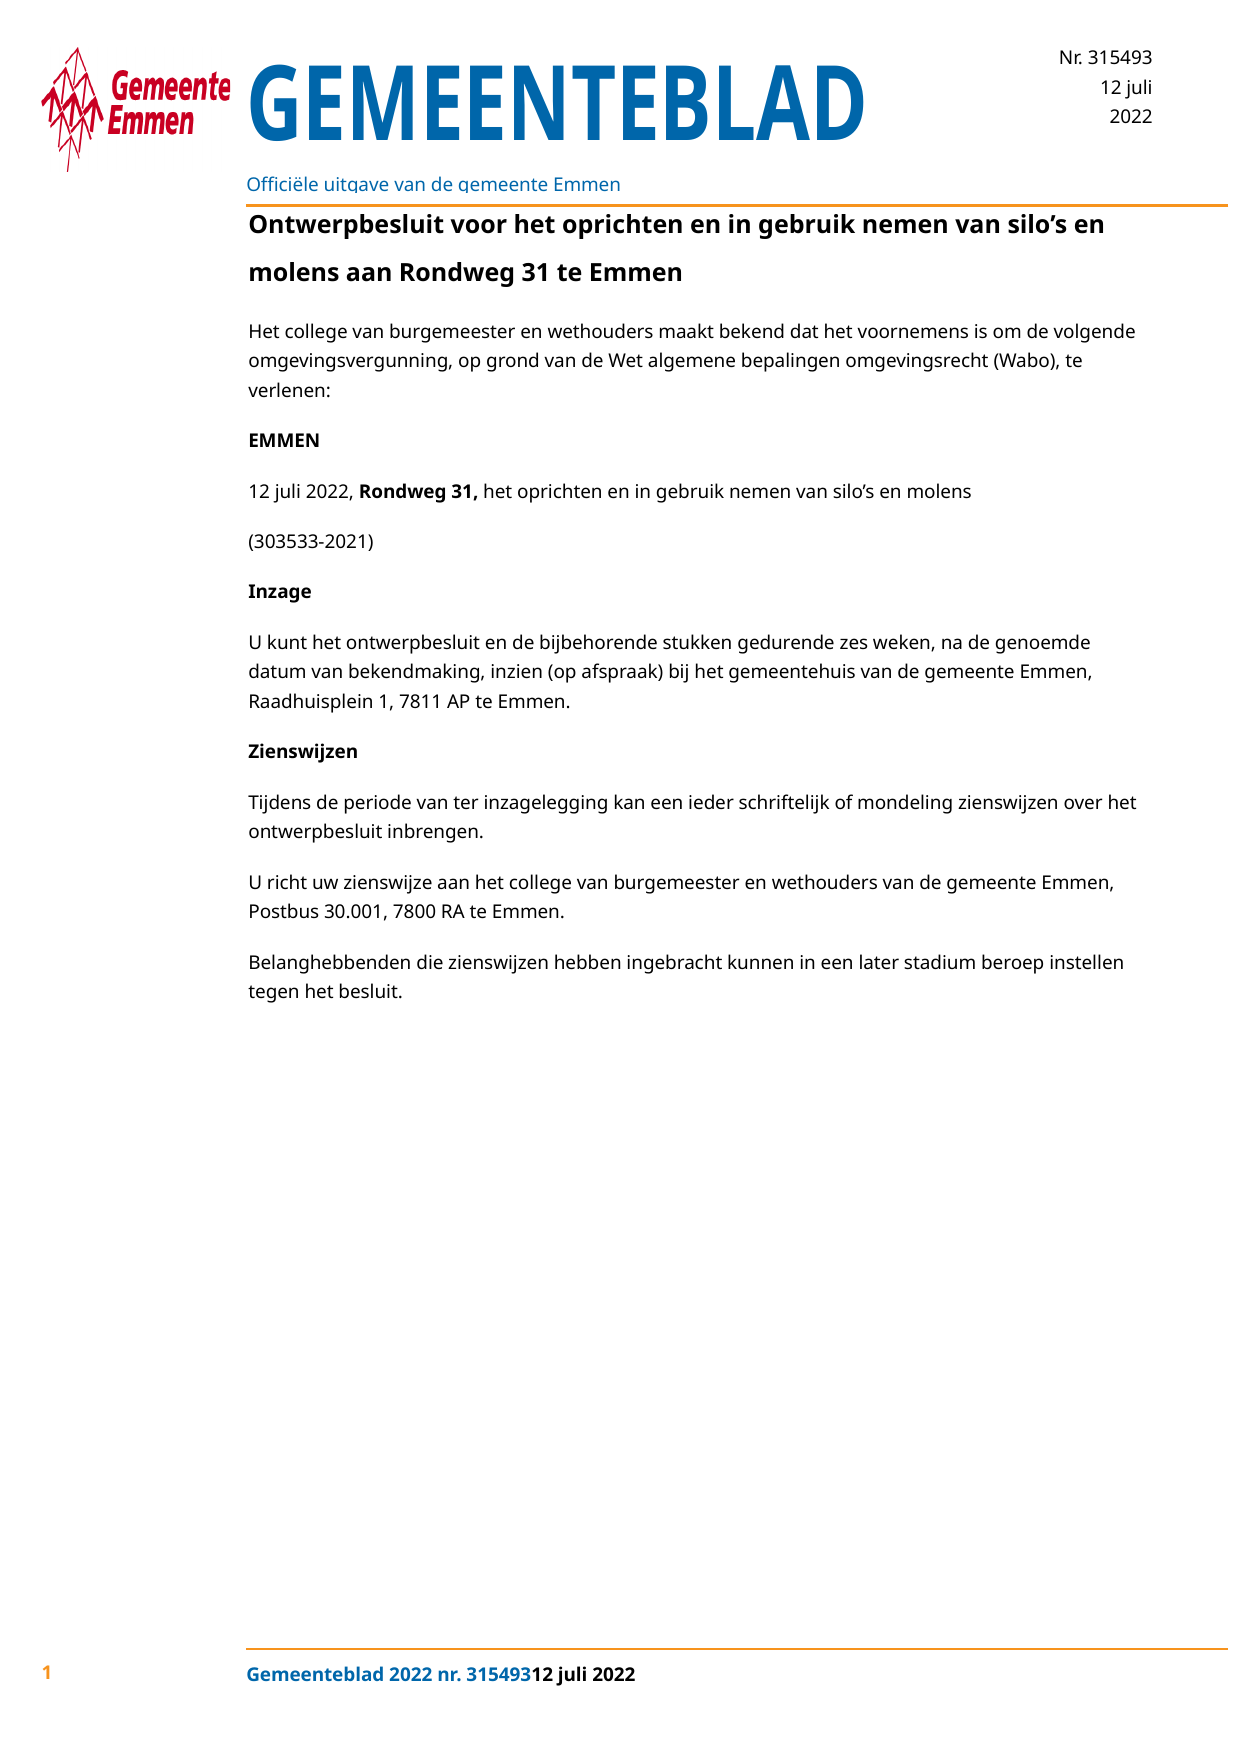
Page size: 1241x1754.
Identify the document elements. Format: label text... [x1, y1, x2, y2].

text 12 juli 2022, Rondweg 31, het oprichten en in gebruik nemen van silo’s en molens [248, 478, 1152, 504]
text Inzage [248, 579, 1152, 604]
text Ontwerpbesluit voor het oprichten en in gebruik nemen van silo’s en molens aan Rondweg 31 te Emmen [248, 207, 1152, 288]
text EMMEN [248, 427, 1152, 453]
text (303533-2021) [248, 528, 1152, 554]
text U richt uw zienswijze aan het college van burgemeester en wethouders van de gemeente Emmen, Postbus 30.001, 7800 RA te Emmen. [248, 869, 1152, 924]
picture [41, 47, 231, 172]
text Het college van burgemeester en wethouders maakt bekend dat het voornemens is om de volgende omgevingsvergunning, op grond van de Wet algemene bepalingen omgevingsrecht (Wabo), te verlenen: [248, 318, 1152, 403]
text Tijdens de periode van ter inzagelegging kan een ieder schriftelijk of mondeling zienswijzen over het ontwerpbesluit inbrengen. [248, 789, 1152, 844]
text Belanghebbenden die zienswijzen hebben ingebracht kunnen in een later stadium beroep instellen tegen het besluit. [248, 949, 1152, 1004]
text Zienswijzen [248, 739, 1152, 764]
text U kunt het ontwerpbesluit en de bijbehorende stukken gedurende zes weken, na de genoemde datum van bekendmaking, inzien (op afspraak) bij het gemeentehuis van de gemeente Emmen, Raadhuisplein 1, 7811 AP te Emmen. [248, 629, 1152, 714]
